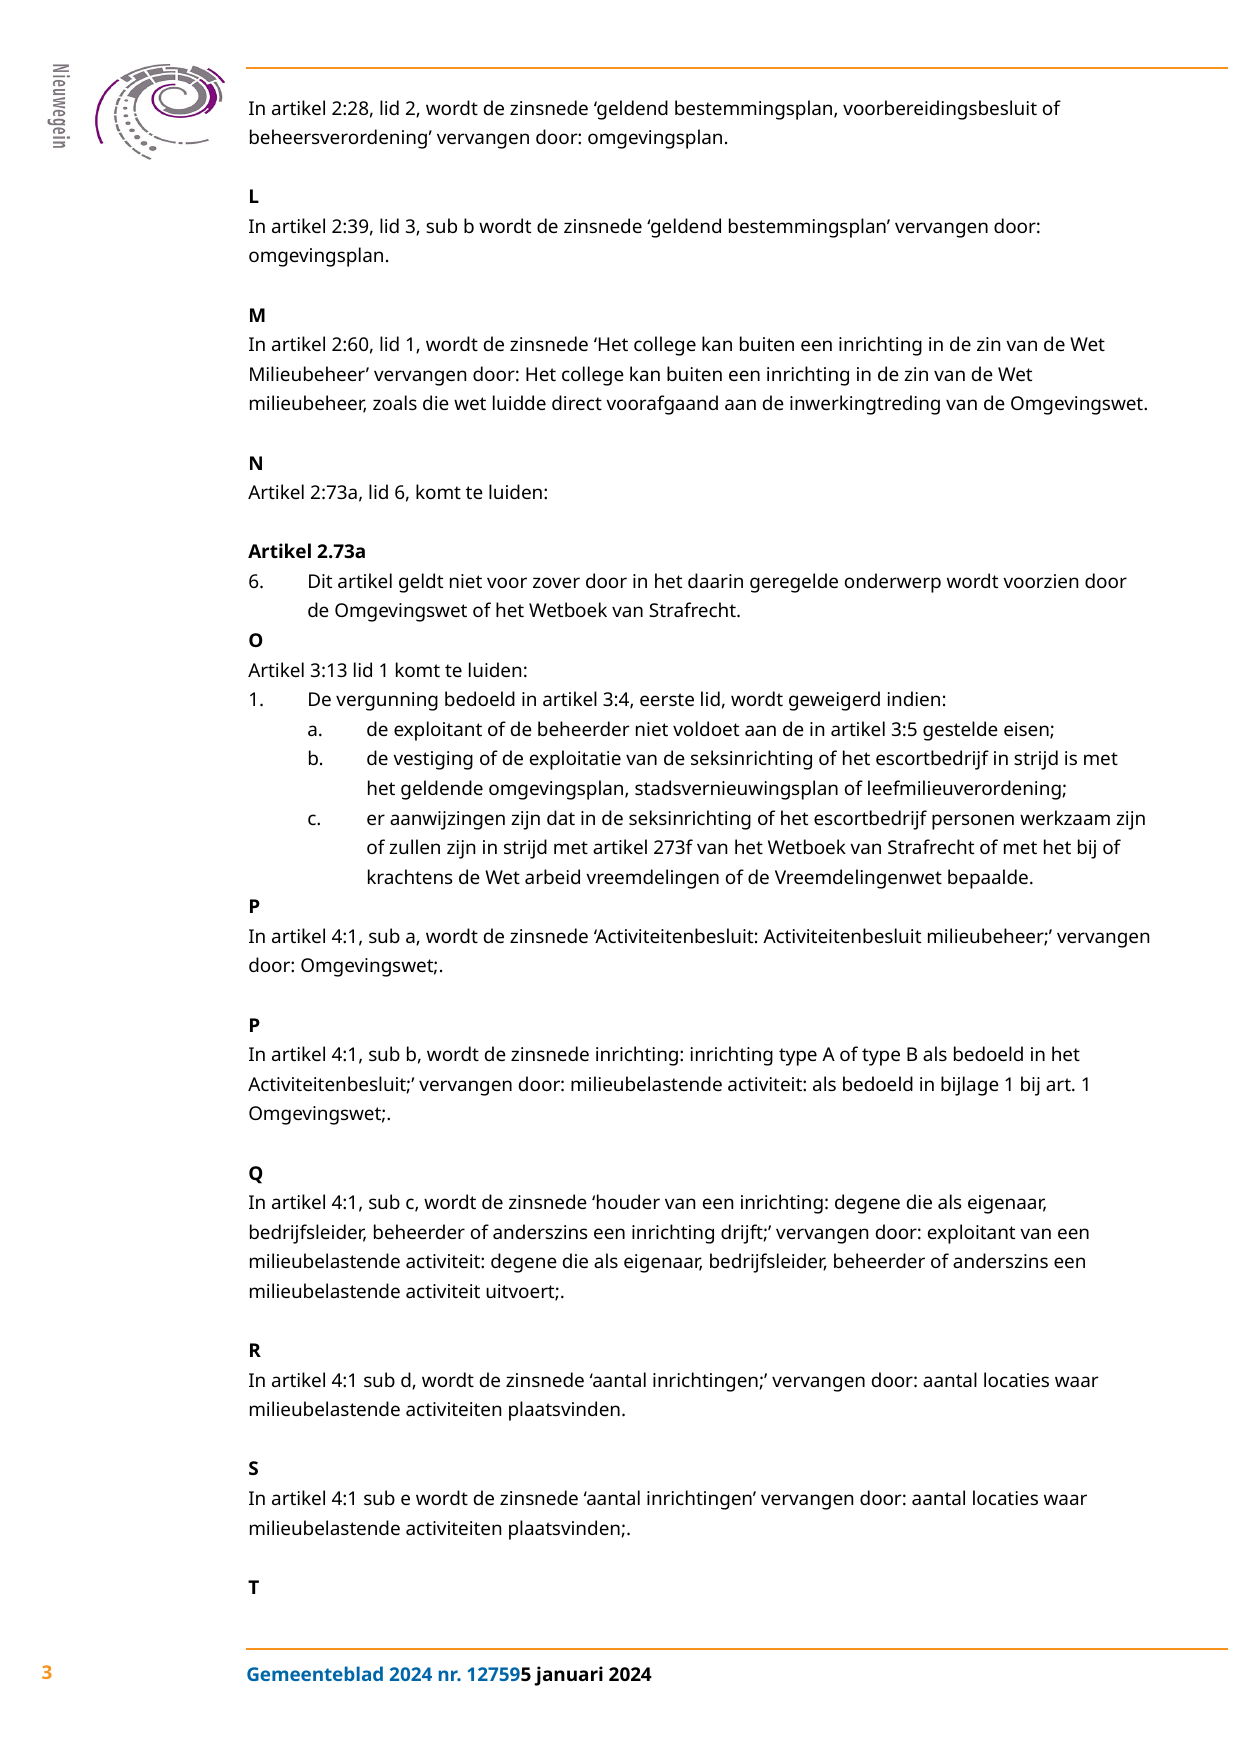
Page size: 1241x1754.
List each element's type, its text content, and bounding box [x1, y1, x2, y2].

text N [248, 450, 1152, 476]
text In artikel 4:1 sub d, wordt de zinsnede ‘aantal inrichtingen;’ vervangen door: aantal locaties waar milieubelastende activiteiten plaatsvinden. [248, 1367, 1152, 1422]
text Q [248, 1160, 1152, 1186]
text In artikel 4:1 sub e wordt de zinsnede ‘aantal inrichtingen’ vervangen door: aantal locaties waar milieubelastende activiteiten plaatsvinden;. [248, 1485, 1152, 1541]
text In artikel 2:60, lid 1, wordt de zinsnede ‘Het college kan buiten een inrichting in de zin van de Wet Milieubeheer’ vervangen door: Het college kan buiten een inrichting in de zin van de Wet milieubeheer, zoals die wet luidde direct voorafgaand aan de inwerkingtreding van de Omgevingswet. [248, 331, 1152, 416]
text Artikel 2:73a, lid 6, komt te luiden: [248, 479, 1152, 505]
list de exploitant of de beheerder niet voldoet aan de in artikel 3:5 gestelde eisen; [307, 716, 1152, 742]
picture [41, 47, 231, 172]
text In artikel 2:28, lid 2, wordt de zinsnede ‘geldend bestemmingsplan, voorbereidingsbesluit of beheersverordening’ vervangen door: omgevingsplan. [248, 95, 1152, 150]
text L [248, 183, 1152, 209]
text P [248, 1012, 1152, 1038]
text P [248, 893, 1152, 919]
list er aanwijzingen zijn dat in de seksinrichting of het escortbedrijf personen werkzaam zijn of zullen zijn in strijd met artikel 273f van het Wetboek van Strafrecht of met het bij of krachtens de Wet arbeid vreemdelingen of de Vreemdelingenwet bepaalde. [307, 805, 1152, 890]
text In artikel 4:1, sub a, wordt de zinsnede ‘Activiteitenbesluit: Activiteitenbesluit milieubeheer;’ vervangen door: Omgevingswet;. [248, 923, 1152, 978]
text R [248, 1337, 1152, 1363]
text In artikel 2:39, lid 3, sub b wordt de zinsnede ‘geldend bestemmingsplan’ vervangen door: omgevingsplan. [248, 213, 1152, 268]
text O [248, 627, 1152, 653]
text In artikel 4:1, sub b, wordt de zinsnede inrichting: inrichting type A of type B als bedoeld in het Activiteitenbesluit;’ vervangen door: milieubelastende activiteit: als bedoeld in bijlage 1 bij art. 1 Omgevingswet;. [248, 1041, 1152, 1126]
text S [248, 1456, 1152, 1481]
list Dit artikel geldt niet voor zover door in het daarin geregelde onderwerp wordt voorzien door de Omgevingswet of het Wetboek van Strafrecht. [248, 568, 1152, 623]
list de vestiging of de exploitatie van de seksinrichting of het escortbedrijf in strijd is met het geldende omgevingsplan, stadsvernieuwingsplan of leefmilieuverordening; [307, 746, 1152, 801]
text Artikel 3:13 lid 1 komt te luiden: [248, 657, 1152, 683]
text M [248, 302, 1152, 328]
list De vergunning bedoeld in artikel 3:4, eerste lid, wordt geweigerd indien: [248, 686, 1152, 712]
text Artikel 2.73a [248, 538, 1152, 564]
text T [248, 1574, 1152, 1600]
text In artikel 4:1, sub c, wordt de zinsnede ‘houder van een inrichting: degene die als eigenaar, bedrijfsleider, beheerder of anderszins een inrichting drijft;’ vervangen door: exploitant van een milieubelastende activiteit: degene die als eigenaar, bedrijfsleider, beheerder of anderszins een milieubelastende activiteit uitvoert;. [248, 1189, 1152, 1304]
